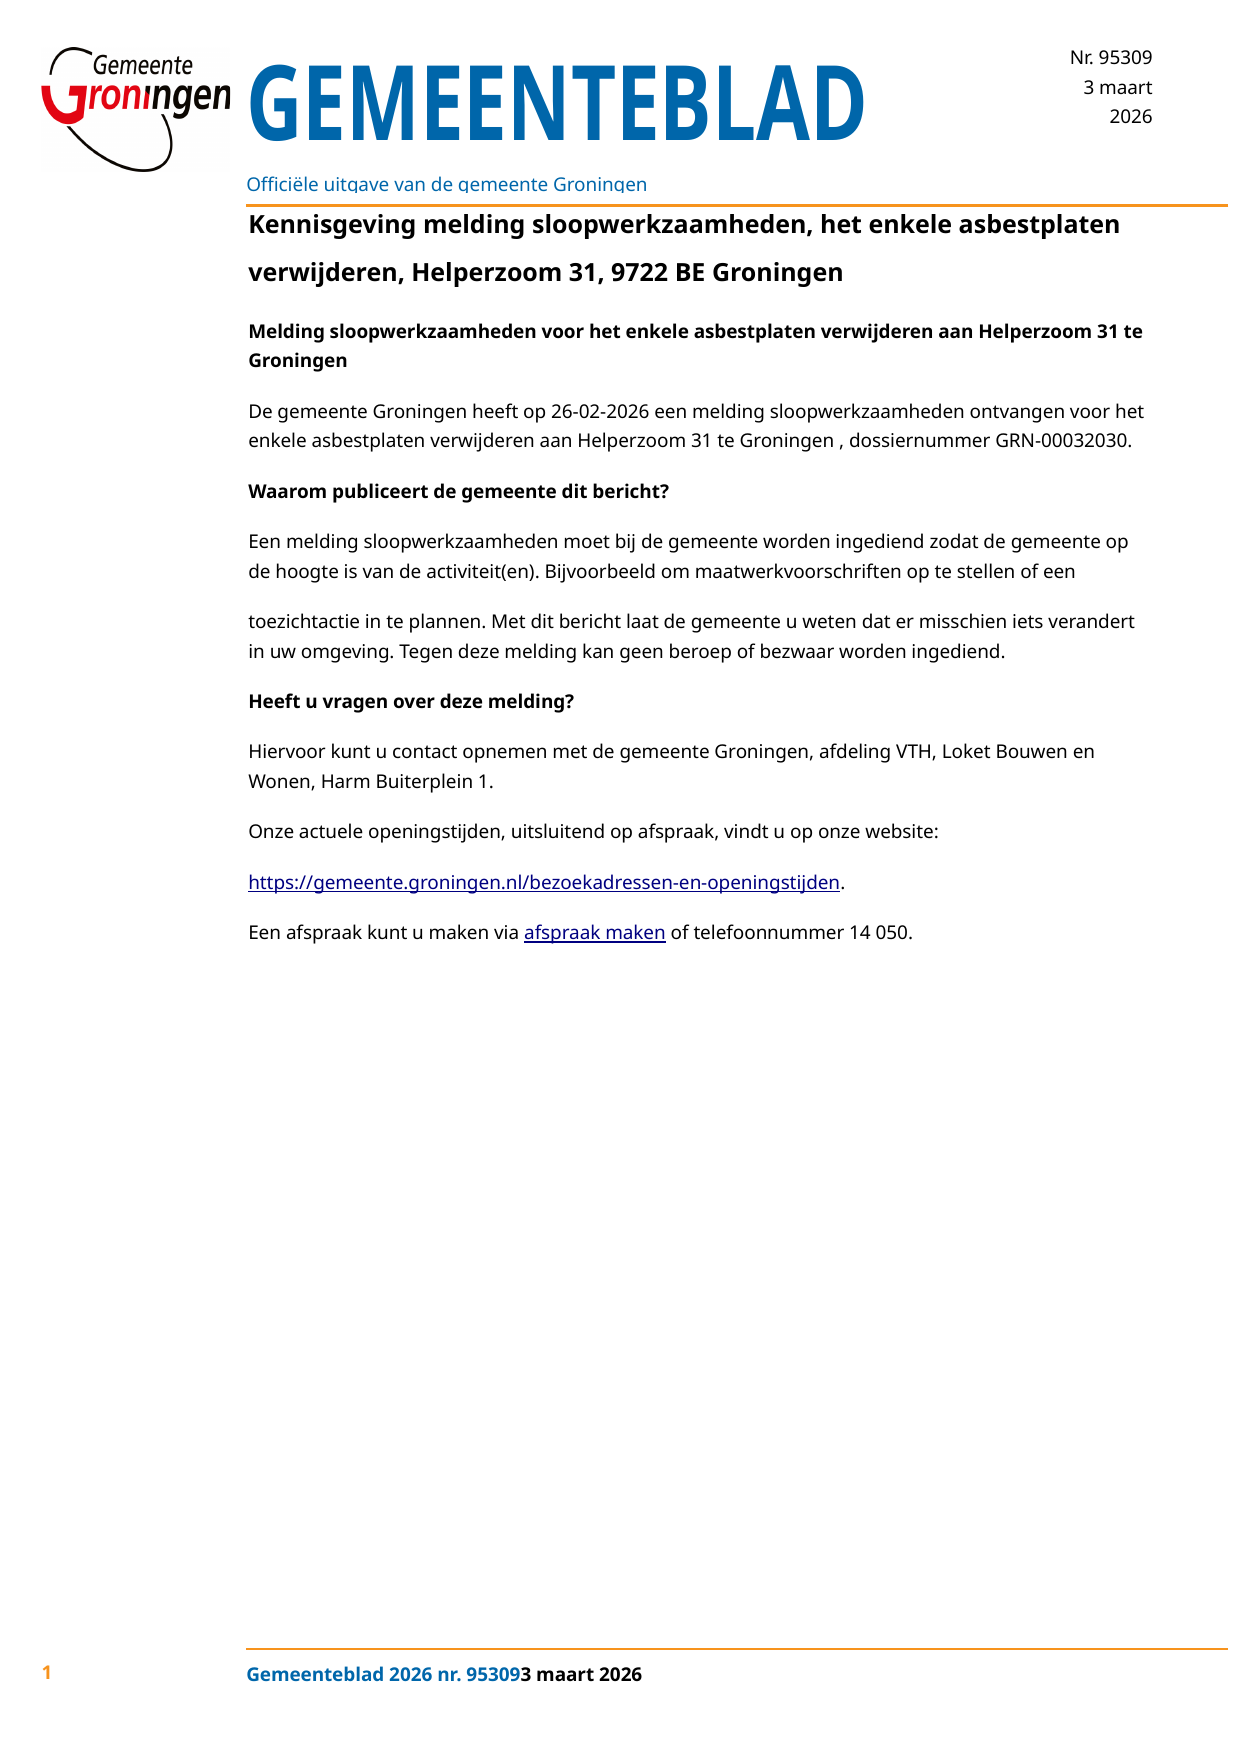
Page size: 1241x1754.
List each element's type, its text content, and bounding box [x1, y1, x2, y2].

text Heeft u vragen over deze melding? [248, 688, 1152, 714]
text Een melding sloopwerkzaamheden moet bij de gemeente worden ingediend zodat de gemeente op de hoogte is van de activiteit(en). Bijvoorbeeld om maatwerkvoorschriften op te stellen of een [248, 528, 1152, 584]
picture [41, 47, 231, 172]
text Kennisgeving melding sloopwerkzaamheden, het enkele asbestplaten verwijderen, Helperzoom 31, 9722 BE Groningen [248, 207, 1152, 288]
text Hiervoor kunt u contact opnemen met de gemeente Groningen, afdeling VTH, Loket Bouwen en Wonen, Harm Buiterplein 1. [248, 739, 1152, 794]
text Waarom publiceert de gemeente dit bericht? [248, 478, 1152, 504]
text Melding sloopwerkzaamheden voor het enkele asbestplaten verwijderen aan Helperzoom 31 te Groningen [248, 318, 1152, 373]
text De gemeente Groningen heeft op 26-02-2026 een melding sloopwerkzaamheden ontvangen voor het enkele asbestplaten verwijderen aan Helperzoom 31 te Groningen , dossiernummer GRN-00032030. [248, 398, 1152, 453]
text https://gemeente.groningen.nl/bezoekadressen-en-openingstijden. [248, 869, 1152, 895]
text Een afspraak kunt u maken via afspraak maken of telefoonnummer 14 050. [248, 919, 1152, 945]
text toezichtactie in te plannen. Met dit bericht laat de gemeente u weten dat er misschien iets verandert in uw omgeving. Tegen deze melding kan geen beroep of bezwaar worden ingediend. [248, 608, 1152, 664]
text Onze actuele openingstijden, uitsluitend op afspraak, vindt u op onze website: [248, 819, 1152, 844]
